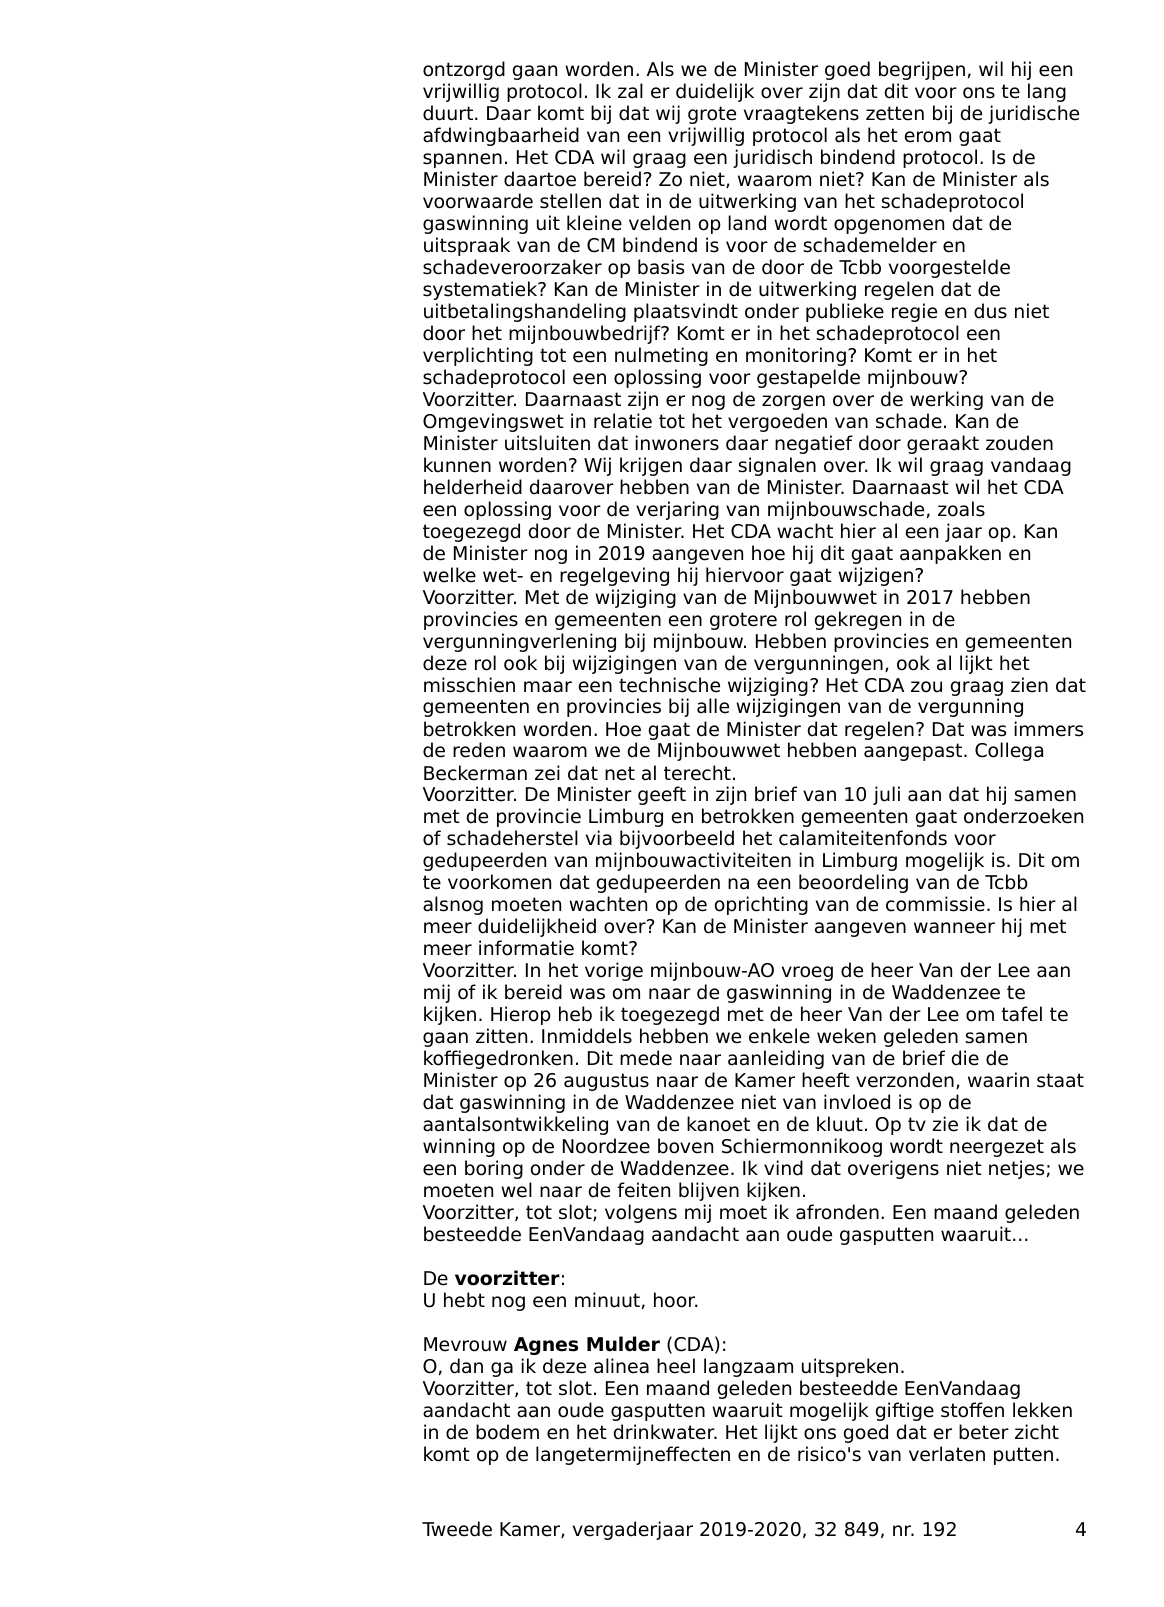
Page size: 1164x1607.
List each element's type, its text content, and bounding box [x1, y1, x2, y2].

text O, dan ga ik deze alinea heel langzaam uitspreken. [422, 1356, 1087, 1378]
text Voorzitter, tot slot; volgens mij moet ik afronden. Een maand geleden besteedde EenVandaag aandacht aan oude gasputten waaruit... [422, 1202, 1087, 1246]
text Voorzitter, tot slot. Een maand geleden besteedde EenVandaag aandacht aan oude gasputten waaruit mogelijk giftige stoffen lekken in de bodem en het drinkwater. Het lijkt ons goed dat er beter zicht komt op de langetermijneffecten en de risico's van verlaten putten. [422, 1378, 1087, 1466]
text ontzorgd gaan worden. Als we de Minister goed begrijpen, wil hij een vrijwillig protocol. Ik zal er duidelijk over zijn dat dit voor ons te lang duurt. Daar komt bij dat wij grote vraagtekens zetten bij de juridische afdwingbaarheid van een vrijwillig protocol als het erom gaat spannen. Het CDA wil graag een juridisch bindend protocol. Is de Minister daartoe bereid? Zo niet, waarom niet? Kan de Minister als voorwaarde stellen dat in de uitwerking van het schadeprotocol gaswinning uit kleine velden op land wordt opgenomen dat de uitspraak van de CM bindend is voor de schademelder en schadeveroorzaker op basis van de door de Tcbb voorgestelde systematiek? Kan de Minister in de uitwerking regelen dat de uitbetalingshandeling plaatsvindt onder publieke regie en dus niet door het mijnbouwbedrijf? Komt er in het schadeprotocol een verplichting tot een nulmeting en monitoring? Komt er in het schadeprotocol een oplossing voor gestapelde mijnbouw? [422, 59, 1087, 389]
text Voorzitter. De Minister geeft in zijn brief van 10 juli aan dat hij samen met de provincie Limburg en betrokken gemeenten gaat onderzoeken of schadeherstel via bijvoorbeeld het calamiteitenfonds voor gedupeerden van mijnbouwactiviteiten in Limburg mogelijk is. Dit om te voorkomen dat gedupeerden na een beoordeling van de Tcbb alsnog moeten wachten op de oprichting van de commissie. Is hier al meer duidelijkheid over? Kan de Minister aangeven wanneer hij met meer informatie komt? [422, 784, 1087, 960]
text Voorzitter. Daarnaast zijn er nog de zorgen over de werking van de Omgevingswet in relatie tot het vergoeden van schade. Kan de Minister uitsluiten dat inwoners daar negatief door geraakt zouden kunnen worden? Wij krijgen daar signalen over. Ik wil graag vandaag helderheid daarover hebben van de Minister. Daarnaast wil het CDA een oplossing voor de verjaring van mijnbouwschade, zoals toegezegd door de Minister. Het CDA wacht hier al een jaar op. Kan de Minister nog in 2019 aangeven hoe hij dit gaat aanpakken en welke wet- en regelgeving hij hiervoor gaat wijzigen? [422, 389, 1087, 587]
text Mevrouw Agnes Mulder (CDA): [422, 1334, 1087, 1356]
text Voorzitter. In het vorige mijnbouw-AO vroeg de heer Van der Lee aan mij of ik bereid was om naar de gaswinning in de Waddenzee te kijken. Hierop heb ik toegezegd met de heer Van der Lee om tafel te gaan zitten. Inmiddels hebben we enkele weken geleden samen koffiegedronken. Dit mede naar aanleiding van de brief die de Minister op 26 augustus naar de Kamer heeft verzonden, waarin staat dat gaswinning in de Waddenzee niet van invloed is op de aantalsontwikkeling van de kanoet en de kluut. Op tv zie ik dat de winning op de Noordzee boven Schiermonnikoog wordt neergezet als een boring onder de Waddenzee. Ik vind dat overigens niet netjes; we moeten wel naar de feiten blijven kijken. [422, 960, 1087, 1202]
text De voorzitter: [422, 1268, 1087, 1290]
text U hebt nog een minuut, hoor. [422, 1290, 1087, 1312]
text Voorzitter. Met de wijziging van de Mijnbouwwet in 2017 hebben provincies en gemeenten een grotere rol gekregen in de vergunningverlening bij mijnbouw. Hebben provincies en gemeenten deze rol ook bij wijzigingen van de vergunningen, ook al lijkt het misschien maar een technische wijziging? Het CDA zou graag zien dat gemeenten en provincies bij alle wijzigingen van de vergunning betrokken worden. Hoe gaat de Minister dat regelen? Dat was immers de reden waarom we de Mijnbouwwet hebben aangepast. Collega Beckerman zei dat net al terecht. [422, 587, 1087, 784]
